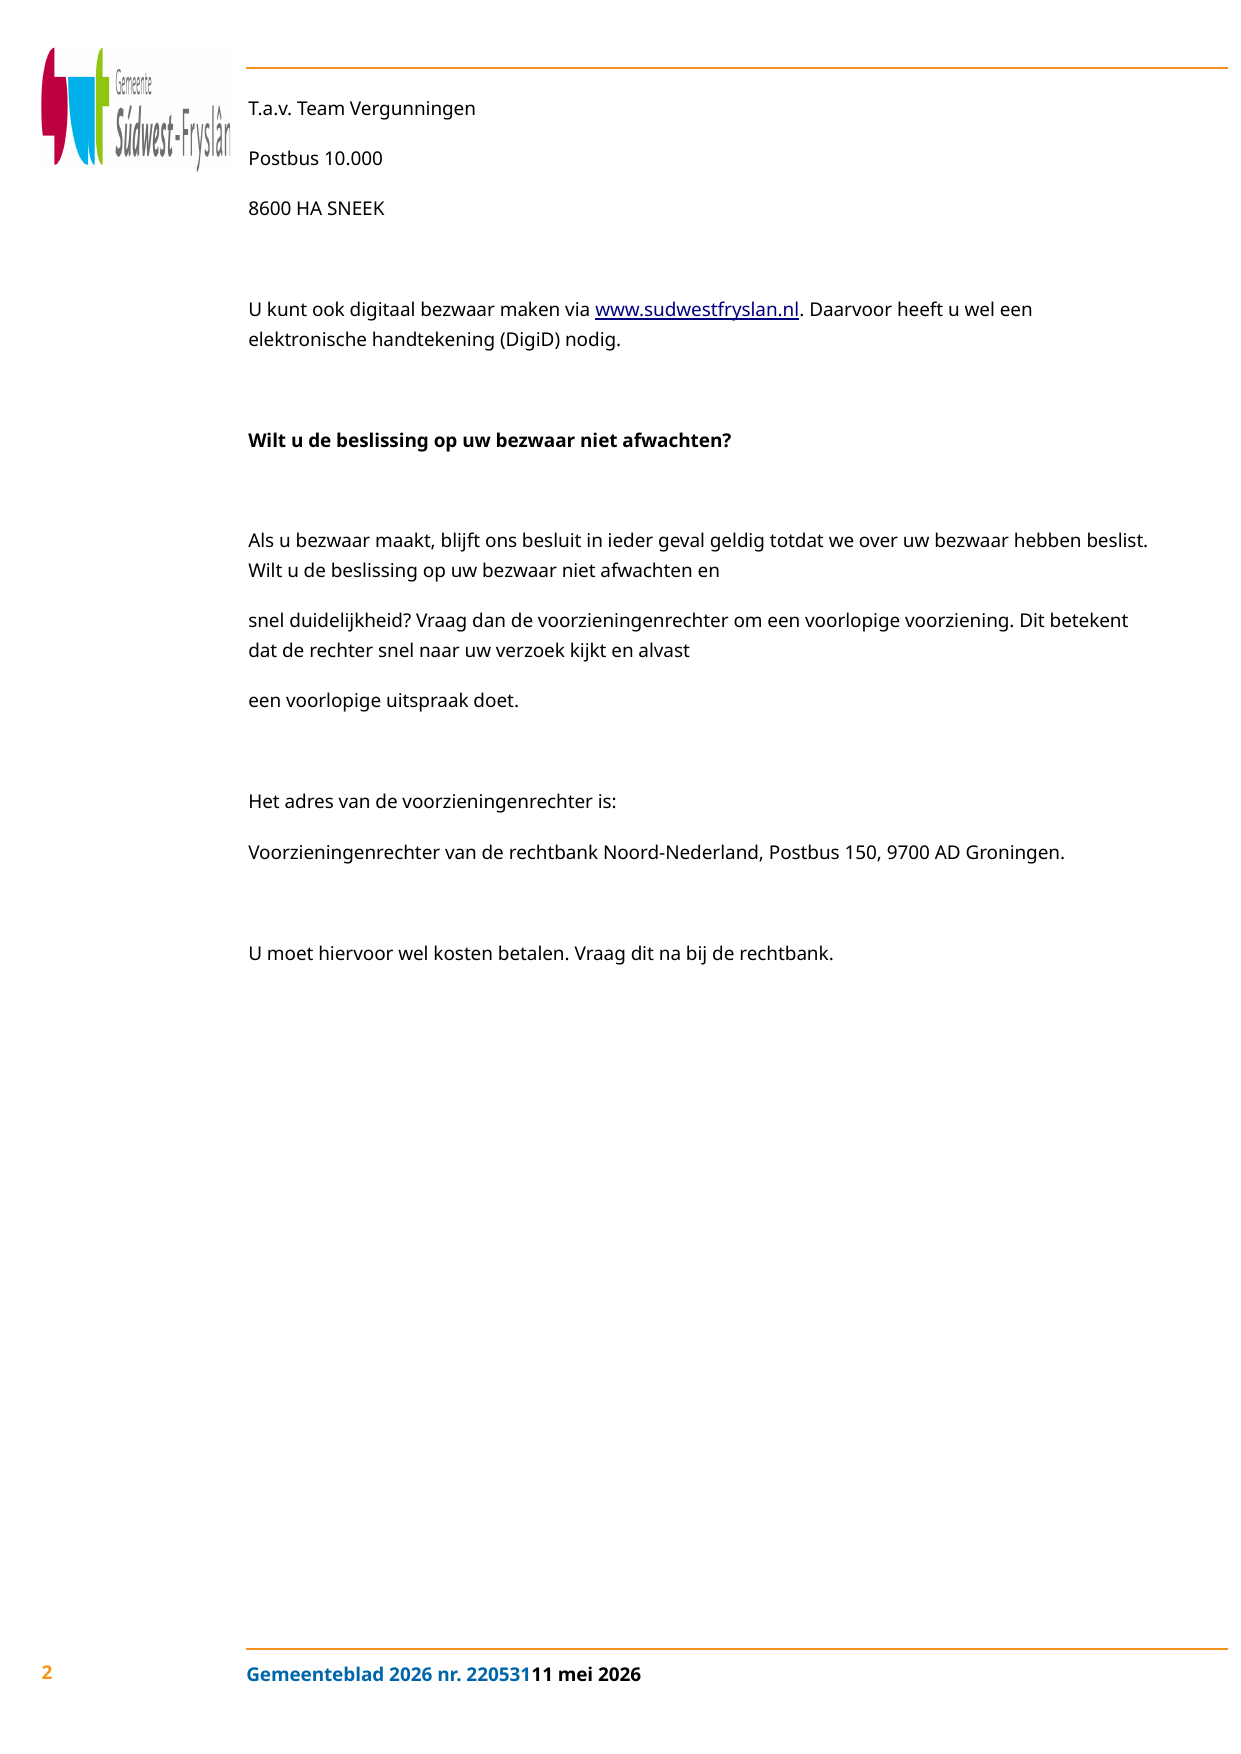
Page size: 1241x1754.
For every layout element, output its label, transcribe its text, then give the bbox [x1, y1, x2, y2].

text Als u bezwaar maakt, blijft ons besluit in ieder geval geldig totdat we over uw bezwaar hebben beslist. Wilt u de beslissing op uw bezwaar niet afwachten en [248, 528, 1152, 583]
text 8600 HA SNEEK [248, 196, 1152, 221]
text U moet hiervoor wel kosten betalen. Vraag dit na bij de rechtbank. [248, 940, 1152, 966]
text Postbus 10.000 [248, 145, 1152, 171]
text Het adres van de voorzieningenrechter is: [248, 788, 1152, 814]
text snel duidelijkheid? Vraag dan de voorzieningenrechter om een voorlopige voorziening. Dit betekent dat de rechter snel naar uw verzoek kijkt en alvast [248, 608, 1152, 663]
text T.a.v. Team Vergunningen [248, 95, 1152, 121]
text U kunt ook digitaal bezwaar maken via www.sudwestfryslan.nl. Daarvoor heeft u wel een elektronische handtekening (DigiD) nodig. [248, 296, 1152, 352]
text Voorzieningenrechter van de rechtbank Noord-Nederland, Postbus 150, 9700 AD Groningen. [248, 839, 1152, 865]
picture [41, 47, 231, 172]
text een voorlopige uitspraak doet. [248, 688, 1152, 713]
text Wilt u de beslissing op uw bezwaar niet afwachten? [248, 427, 1152, 453]
